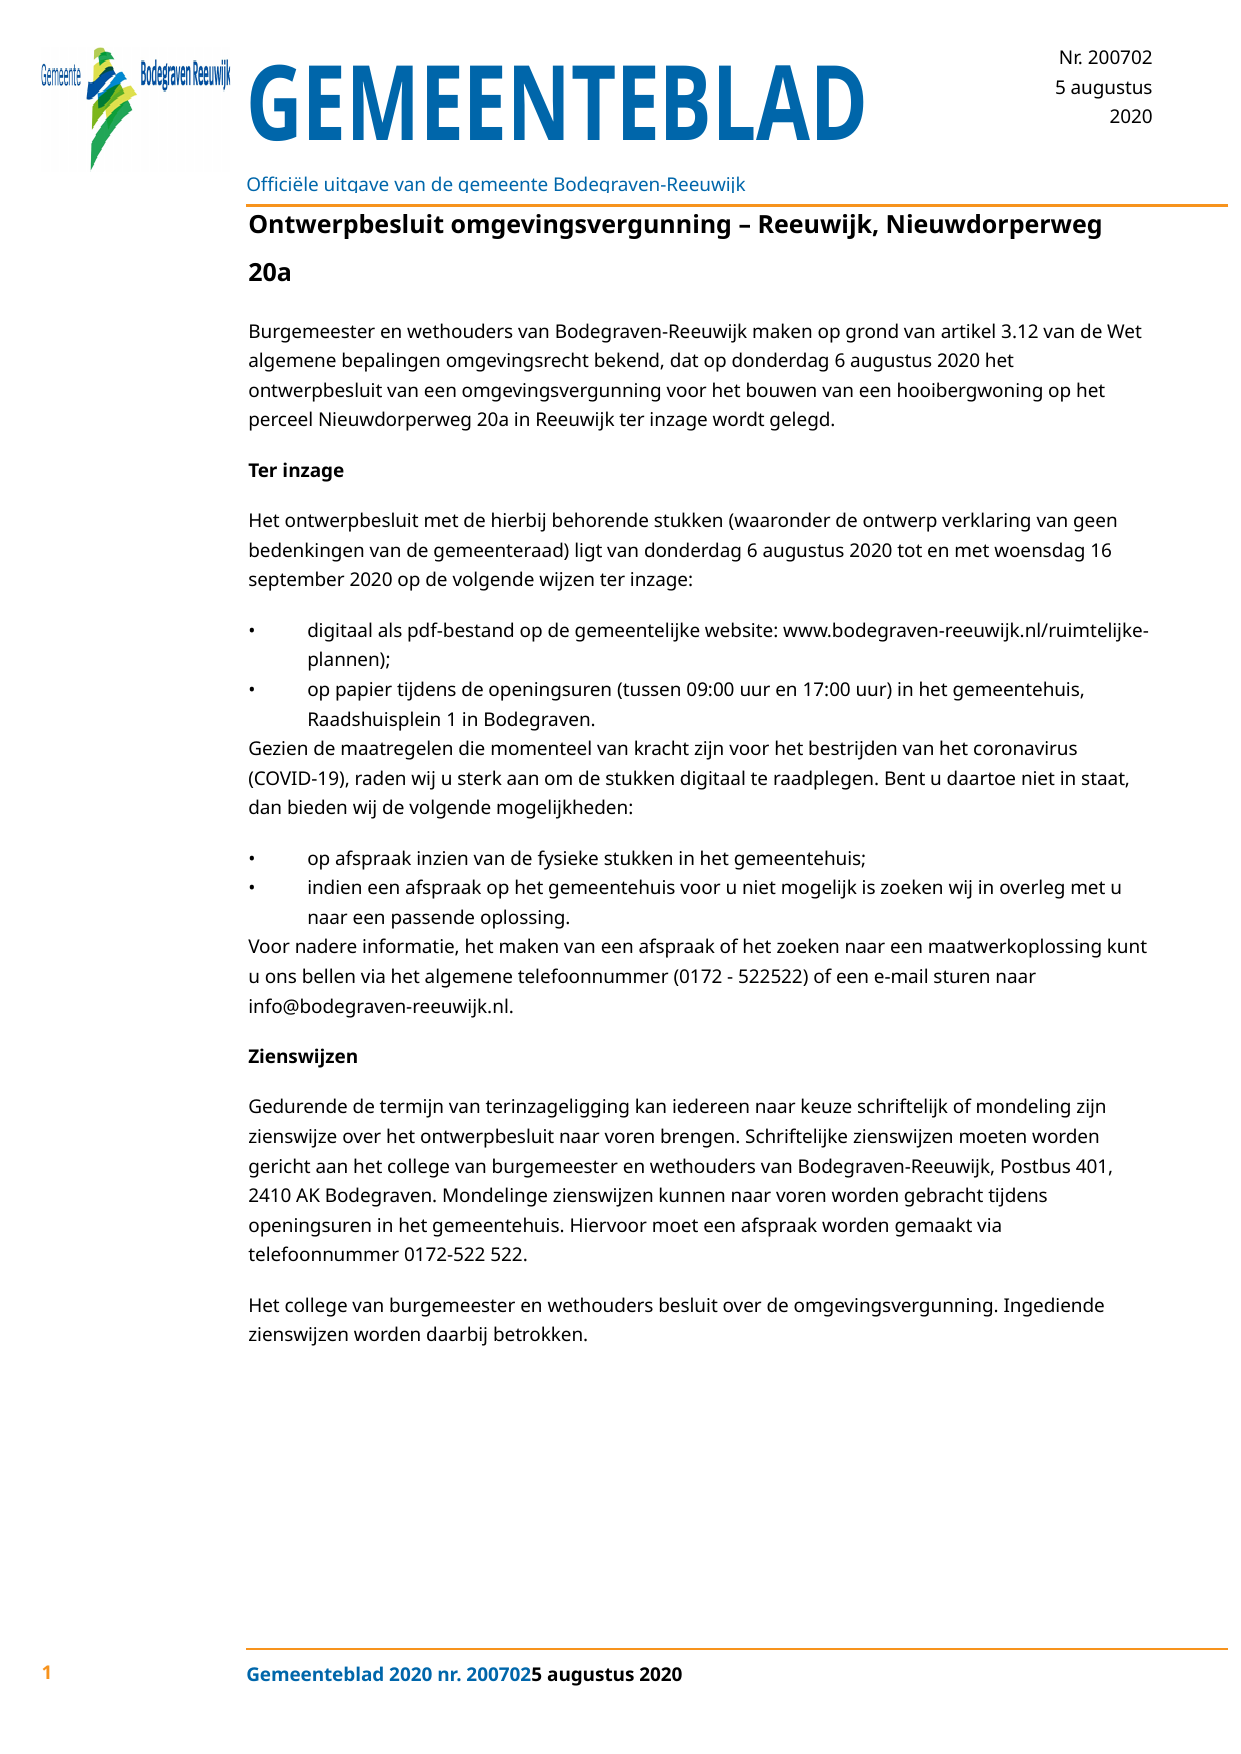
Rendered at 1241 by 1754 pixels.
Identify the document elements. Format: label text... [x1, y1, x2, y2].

text Voor nadere informatie, het maken van een afspraak of het zoeken naar een maatwerkoplossing kunt u ons bellen via het algemene telefoonnummer (0172 - 522522) of een e-mail sturen naar info@bodegraven-reeuwijk.nl. [248, 934, 1152, 1019]
text Het college van burgemeester en wethouders besluit over de omgevingsvergunning. Ingediende zienswijzen worden daarbij betrokken. [248, 1292, 1152, 1347]
text Gedurende de termijn van terinzageligging kan iedereen naar keuze schriftelijk of mondeling zijn zienswijze over het ontwerpbesluit naar voren brengen. Schriftelijke zienswijzen moeten worden gericht aan het college van burgemeester en wethouders van Bodegraven-Reeuwijk, Postbus 401, 2410 AK Bodegraven. Mondelinge zienswijzen kunnen naar voren worden gebracht tijdens openingsuren in het gemeentehuis. Hiervoor moet een afspraak worden gemaakt via telefoonnummer 0172-522 522. [248, 1094, 1152, 1267]
text Gezien de maatregelen die momenteel van kracht zijn voor het bestrijden van het coronavirus (COVID-19), raden wij u sterk aan om de stukken digitaal te raadplegen. Bent u daartoe niet in staat, dan bieden wij de volgende mogelijkheden: [248, 735, 1152, 820]
text Het ontwerpbesluit met de hierbij behorende stukken (waaronder de ontwerp verklaring van geen bedenkingen van de gemeenteraad) ligt van donderdag 6 augustus 2020 tot en met woensdag 16 september 2020 op de volgende wijzen ter inzage: [248, 507, 1152, 592]
list op afspraak inzien van de fysieke stukken in het gemeentehuis; [248, 845, 1152, 871]
text Ter inzage [248, 457, 1152, 483]
text Ontwerpbesluit omgevingsvergunning – Reeuwijk, Nieuwdorperweg 20a [248, 207, 1152, 288]
list digitaal als pdf-bestand op de gemeentelijke website: www.bodegraven-reeuwijk.nl/ruimtelijke-plannen); [248, 617, 1152, 672]
text Zienswijzen [248, 1043, 1152, 1069]
list indien een afspraak op het gemeentehuis voor u niet mogelijk is zoeken wij in overleg met u naar een passende oplossing. [248, 874, 1152, 930]
text Burgemeester en wethouders van Bodegraven-Reeuwijk maken op grond van artikel 3.12 van de Wet algemene bepalingen omgevingsrecht bekend, dat op donderdag 6 augustus 2020 het ontwerpbesluit van een omgevingsvergunning voor het bouwen van een hooibergwoning op het perceel Nieuwdorperweg 20a in Reeuwijk ter inzage wordt gelegd. [248, 318, 1152, 432]
picture [41, 47, 231, 172]
list op papier tijdens de openingsuren (tussen 09:00 uur en 17:00 uur) in het gemeentehuis, Raadshuisplein 1 in Bodegraven. [248, 676, 1152, 732]
